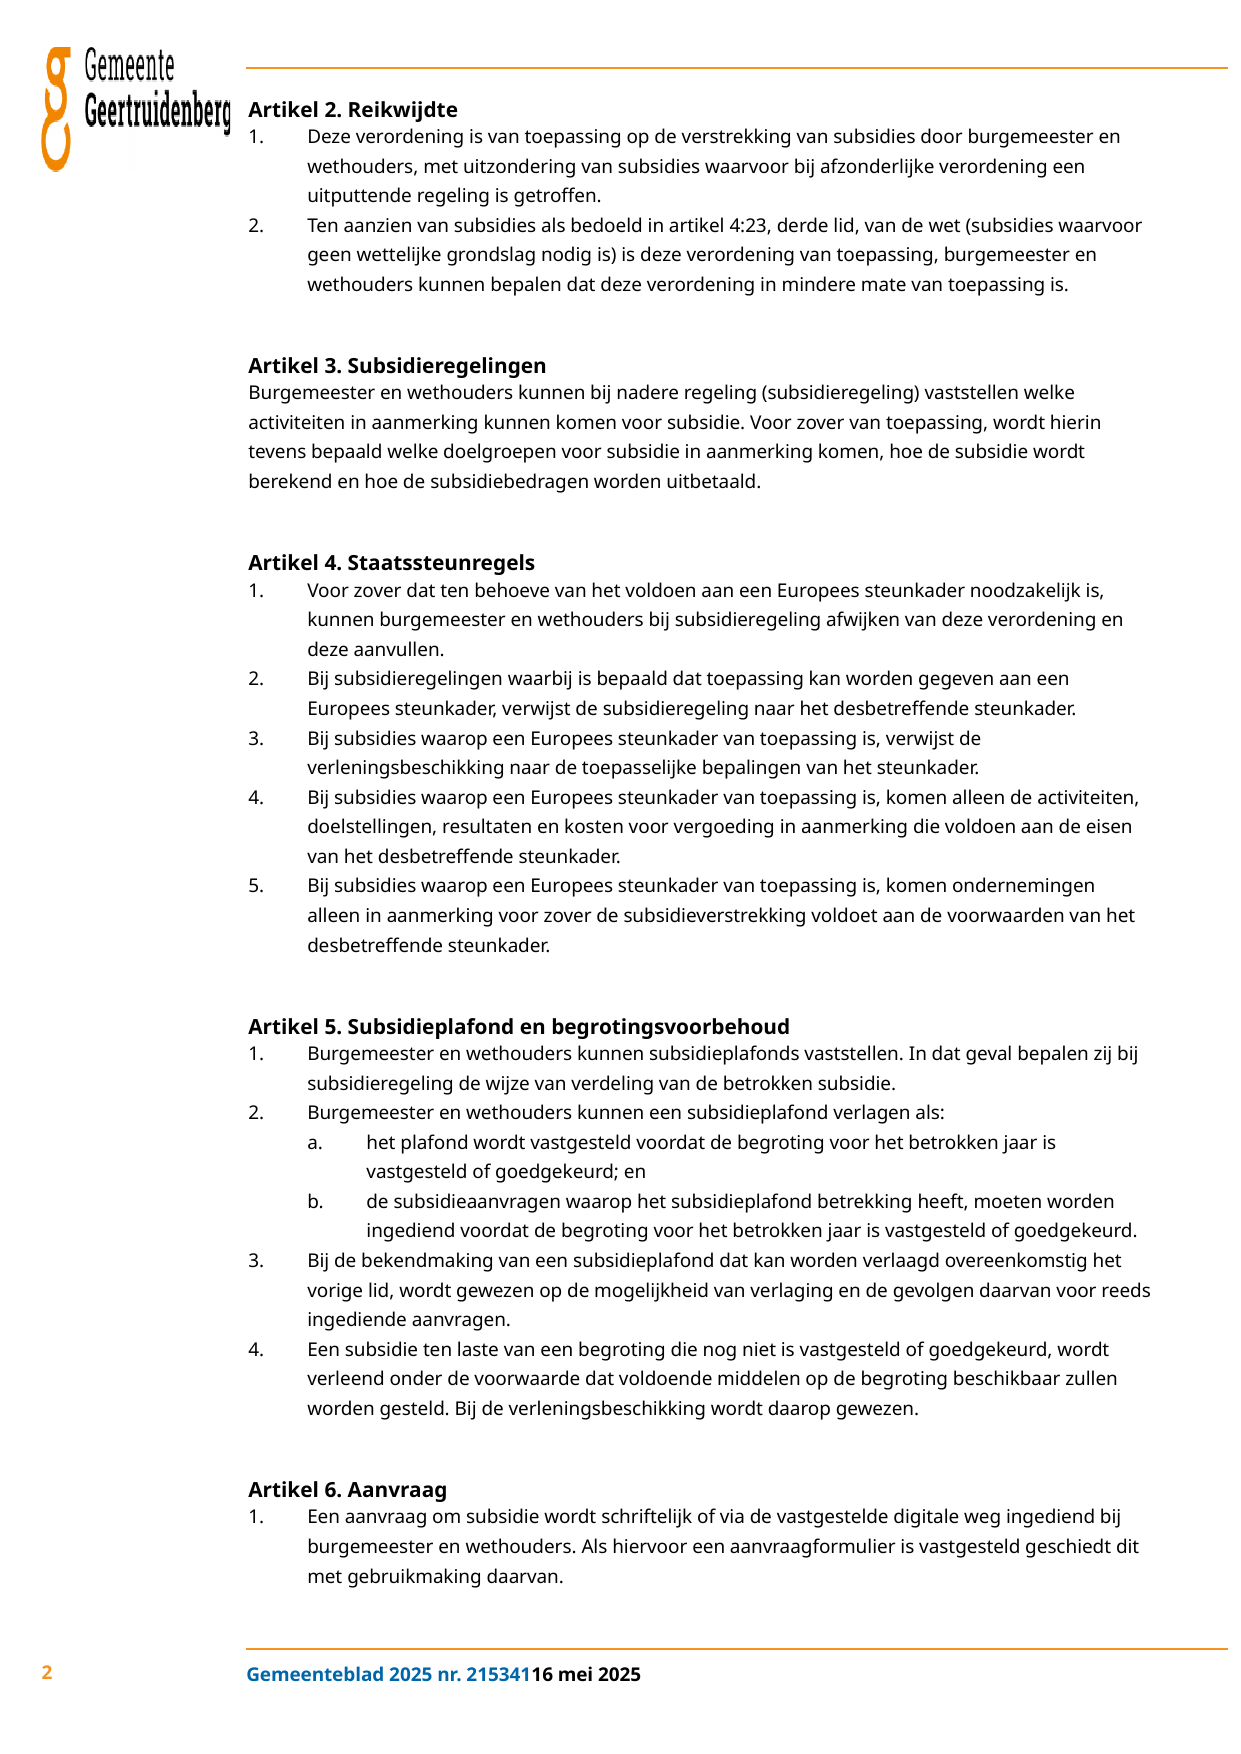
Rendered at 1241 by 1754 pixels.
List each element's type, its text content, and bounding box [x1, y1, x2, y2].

text Artikel 4. Staatssteunregels [248, 548, 1152, 577]
list Bij de bekendmaking van een subsidieplafond dat kan worden verlaagd overeenkomstig het vorige lid, wordt gewezen op de mogelijkheid van verlaging en de gevolgen daarvan voor reeds ingediende aanvragen. [248, 1247, 1152, 1332]
text Artikel 2. Reikwijdte [248, 95, 1152, 123]
list Bij subsidies waarop een Europees steunkader van toepassing is, verwijst de verleningsbeschikking naar de toepasselijke bepalingen van het steunkader. [248, 725, 1152, 780]
text Artikel 6. Aanvraag [248, 1475, 1152, 1504]
list Burgemeester en wethouders kunnen een subsidieplafond verlagen als: [248, 1099, 1152, 1125]
list Een aanvraag om subsidie wordt schriftelijk of via de vastgestelde digitale weg ingediend bij burgemeester en wethouders. Als hiervoor een aanvraagformulier is vastgesteld geschiedt dit met gebruikmaking daarvan. [248, 1504, 1152, 1588]
list Voor zover dat ten behoeve van het voldoen aan een Europees steunkader noodzakelijk is, kunnen burgemeester en wethouders bij subsidieregeling afwijken van deze verordening en deze aanvullen. [248, 577, 1152, 662]
list Bij subsidies waarop een Europees steunkader van toepassing is, komen ondernemingen alleen in aanmerking voor zover de subsidieverstrekking voldoet aan de voorwaarden van het desbetreffende steunkader. [248, 873, 1152, 957]
text Artikel 5. Subsidieplafond en begrotingsvoorbehoud [248, 1012, 1152, 1040]
list Deze verordening is van toepassing op de verstrekking van subsidies door burgemeester en wethouders, met uitzondering van subsidies waarvoor bij afzonderlijke verordening een uitputtende regeling is getroffen. [248, 123, 1152, 208]
picture [41, 47, 231, 172]
list Een subsidie ten laste van een begroting die nog niet is vastgesteld of goedgekeurd, wordt verleend onder de voorwaarde dat voldoende middelen op de begroting beschikbaar zullen worden gesteld. Bij de verleningsbeschikking wordt daarop gewezen. [248, 1336, 1152, 1421]
list Ten aanzien van subsidies als bedoeld in artikel 4:23, derde lid, van de wet (subsidies waarvoor geen wettelijke grondslag nodig is) is deze verordening van toepassing, burgemeester en wethouders kunnen bepalen dat deze verordening in mindere mate van toepassing is. [248, 212, 1152, 297]
text Artikel 3. Subsidieregelingen [248, 351, 1152, 379]
list de subsidieaanvragen waarop het subsidieplafond betrekking heeft, moeten worden ingediend voordat de begroting voor het betrokken jaar is vastgesteld of goedgekeurd. [307, 1188, 1152, 1243]
list Bij subsidieregelingen waarbij is bepaald dat toepassing kan worden gegeven aan een Europees steunkader, verwijst de subsidieregeling naar het desbetreffende steunkader. [248, 666, 1152, 721]
list het plafond wordt vastgesteld voordat de begroting voor het betrokken jaar is vastgesteld of goedgekeurd; en [307, 1129, 1152, 1184]
list Burgemeester en wethouders kunnen subsidieplafonds vaststellen. In dat geval bepalen zij bij subsidieregeling de wijze van verdeling van de betrokken subsidie. [248, 1040, 1152, 1096]
list Bij subsidies waarop een Europees steunkader van toepassing is, komen alleen de activiteiten, doelstellingen, resultaten en kosten voor vergoeding in aanmerking die voldoen aan de eisen van het desbetreffende steunkader. [248, 784, 1152, 869]
text Burgemeester en wethouders kunnen bij nadere regeling (subsidieregeling) vaststellen welke activiteiten in aanmerking kunnen komen voor subsidie. Voor zover van toepassing, wordt hierin tevens bepaald welke doelgroepen voor subsidie in aanmerking komen, hoe de subsidie wordt berekend en hoe de subsidiebedragen worden uitbetaald. [248, 379, 1152, 494]
